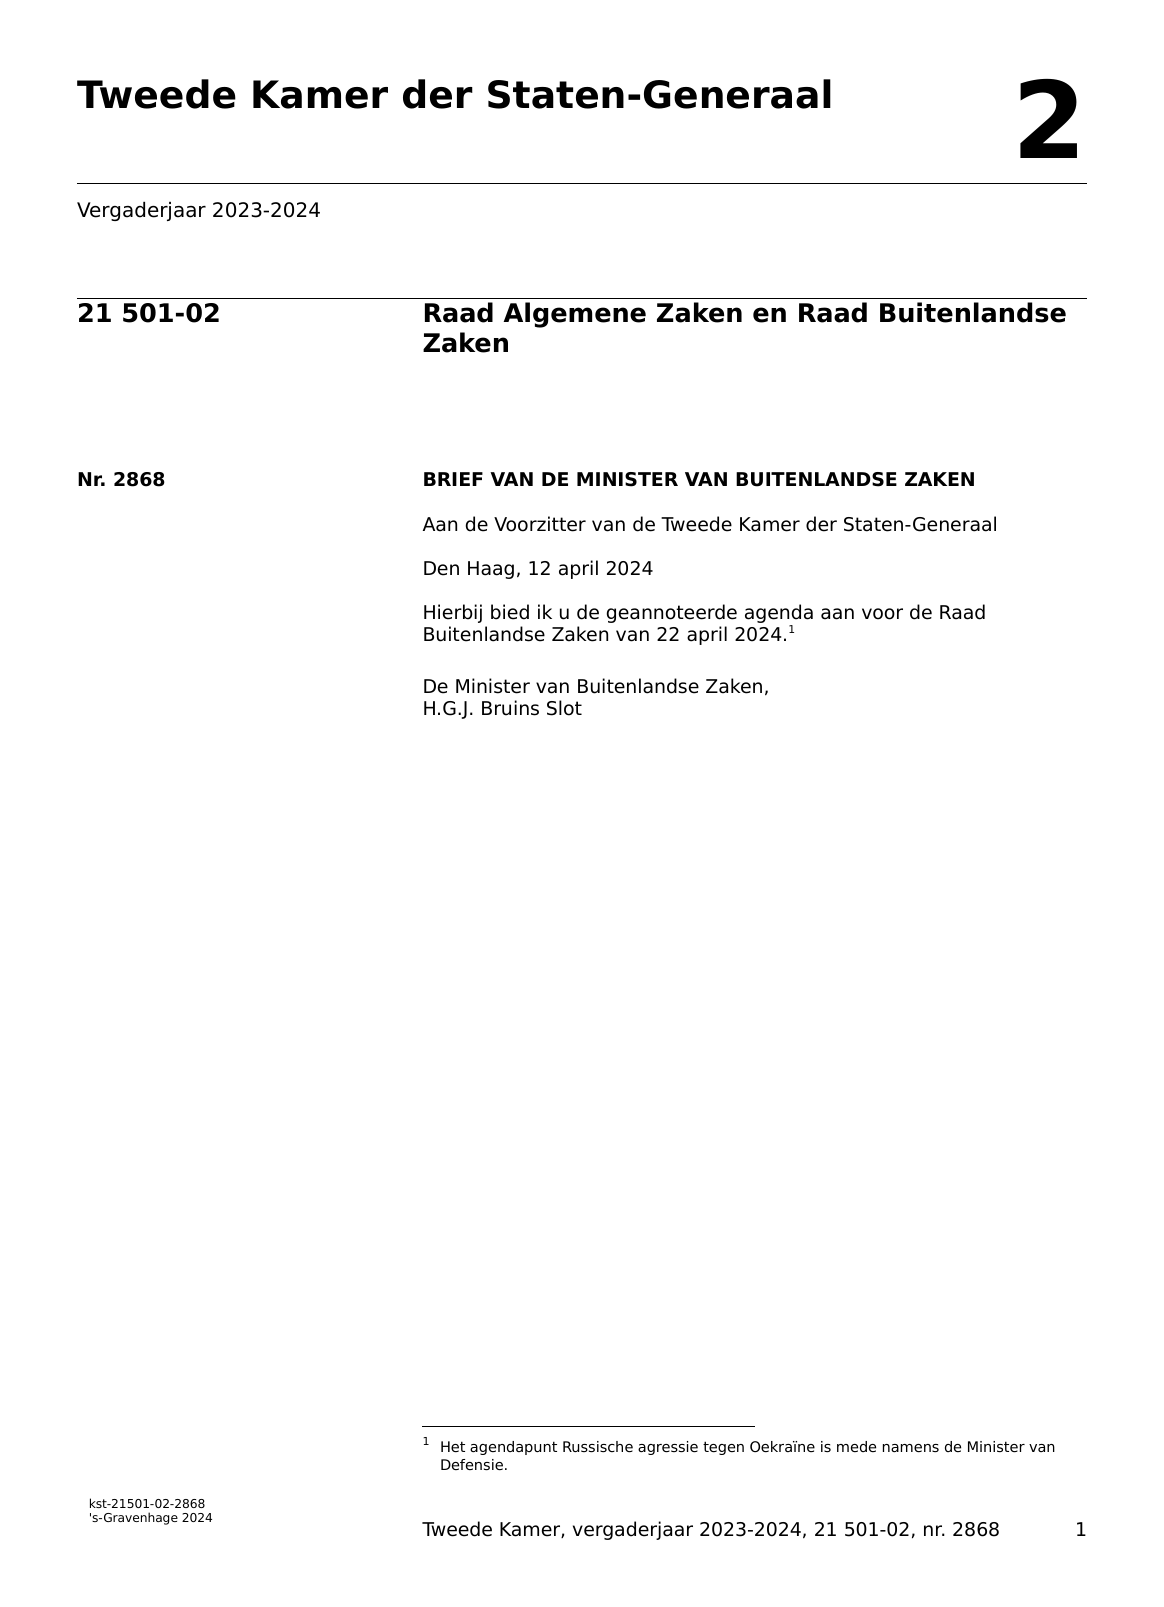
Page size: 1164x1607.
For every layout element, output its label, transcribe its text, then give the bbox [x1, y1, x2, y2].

table_header Tweede Kamer der Staten-Generaal [77, 59, 886, 183]
text Het agendapunt Russische agressie tegen Oekraïne is mede namens de Minister van Defensie. [422, 1435, 1087, 1474]
table_cell Vergaderjaar 2023-2024 [77, 184, 1087, 298]
table_header 2 [886, 59, 1087, 183]
subtitle Nr. 2868 BRIEF VAN DE MINISTER VAN BUITENLANDSE ZAKEN [77, 469, 1087, 491]
text De Minister van Buitenlandse Zaken, H.G.J. Bruins Slot [422, 676, 1087, 720]
text Hierbij bied ik u de geannoteerde agenda aan voor de Raad Buitenlandse Zaken van 22 april 2024. [422, 602, 1087, 646]
text kst-21501-02-2868 [88, 1497, 323, 1511]
subtitle 21 501-02 Raad Algemene Zaken en Raad Buitenlandse Zaken [77, 299, 1087, 358]
text Den Haag, 12 april 2024 [422, 558, 1087, 580]
text 's-Gravenhage 2024 [88, 1511, 323, 1525]
text Aan de Voorzitter van de Tweede Kamer der Staten-Generaal [422, 513, 1087, 536]
